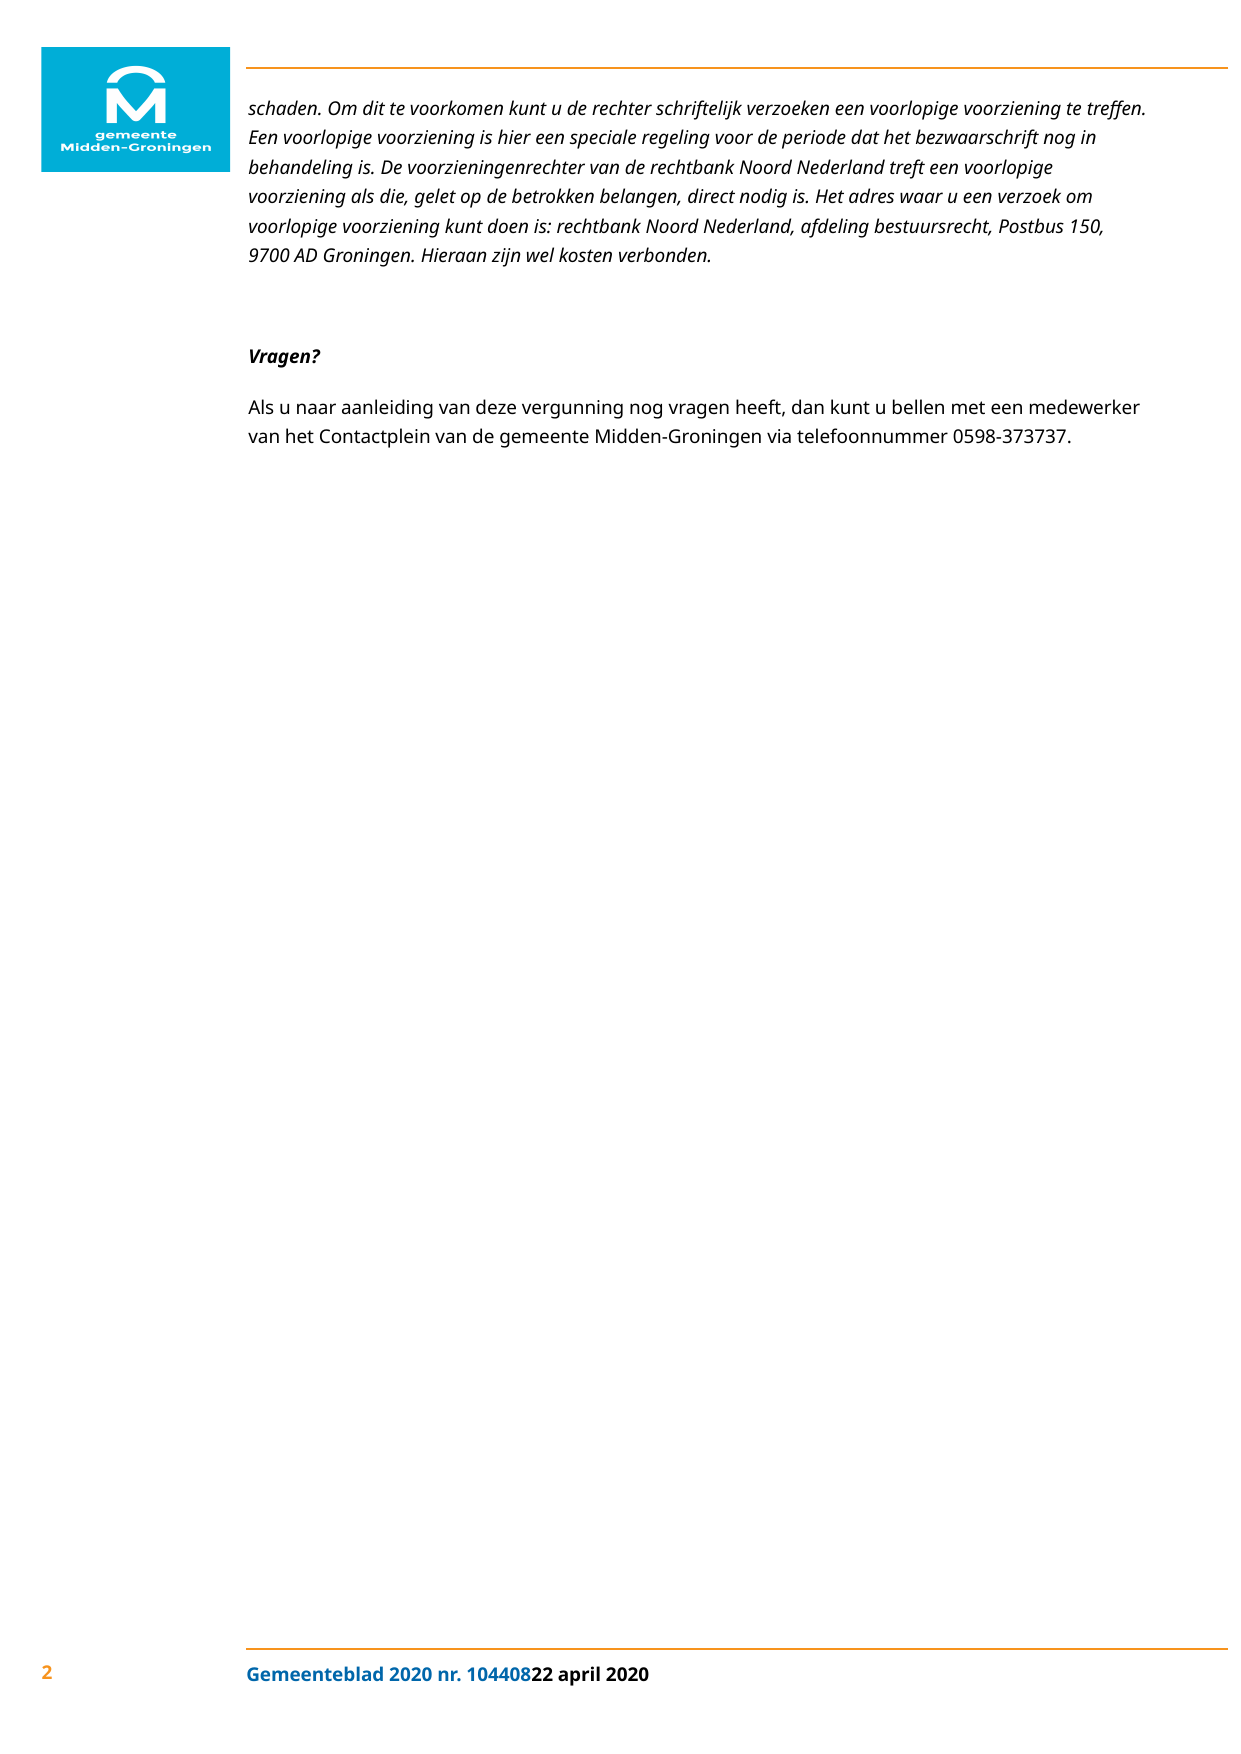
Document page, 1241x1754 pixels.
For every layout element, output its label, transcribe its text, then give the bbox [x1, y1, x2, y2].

picture [184, 146, 190, 153]
text Als u naar aanleiding van deze vergunning nog vragen heeft, dan kunt u bellen met een medewerker van het Contactplein van de gemeente Midden-Groningen via telefoonnummer 0598-373737. [248, 394, 1152, 449]
text schaden. Om dit te voorkomen kunt u de rechter schriftelijk verzoeken een voorlopige voorziening te treffen. Een voorlopige voorziening is hier een speciale regeling voor de periode dat het bezwaarschrift nog in behandeling is. De voorzieningenrechter van de rechtbank Noord Nederland treft een voorlopige voorziening als die, gelet op de betrokken belangen, direct nodig is. Het adres waar u een verzoek om voorlopige voorziening kunt doen is: rechtbank Noord Nederland, afdeling bestuursrecht, Postbus 150, 9700 AD Groningen. Hieraan zijn wel kosten verbonden. [248, 95, 1152, 268]
picture [107, 89, 165, 122]
text Vragen? [248, 343, 1152, 369]
picture [108, 66, 164, 82]
